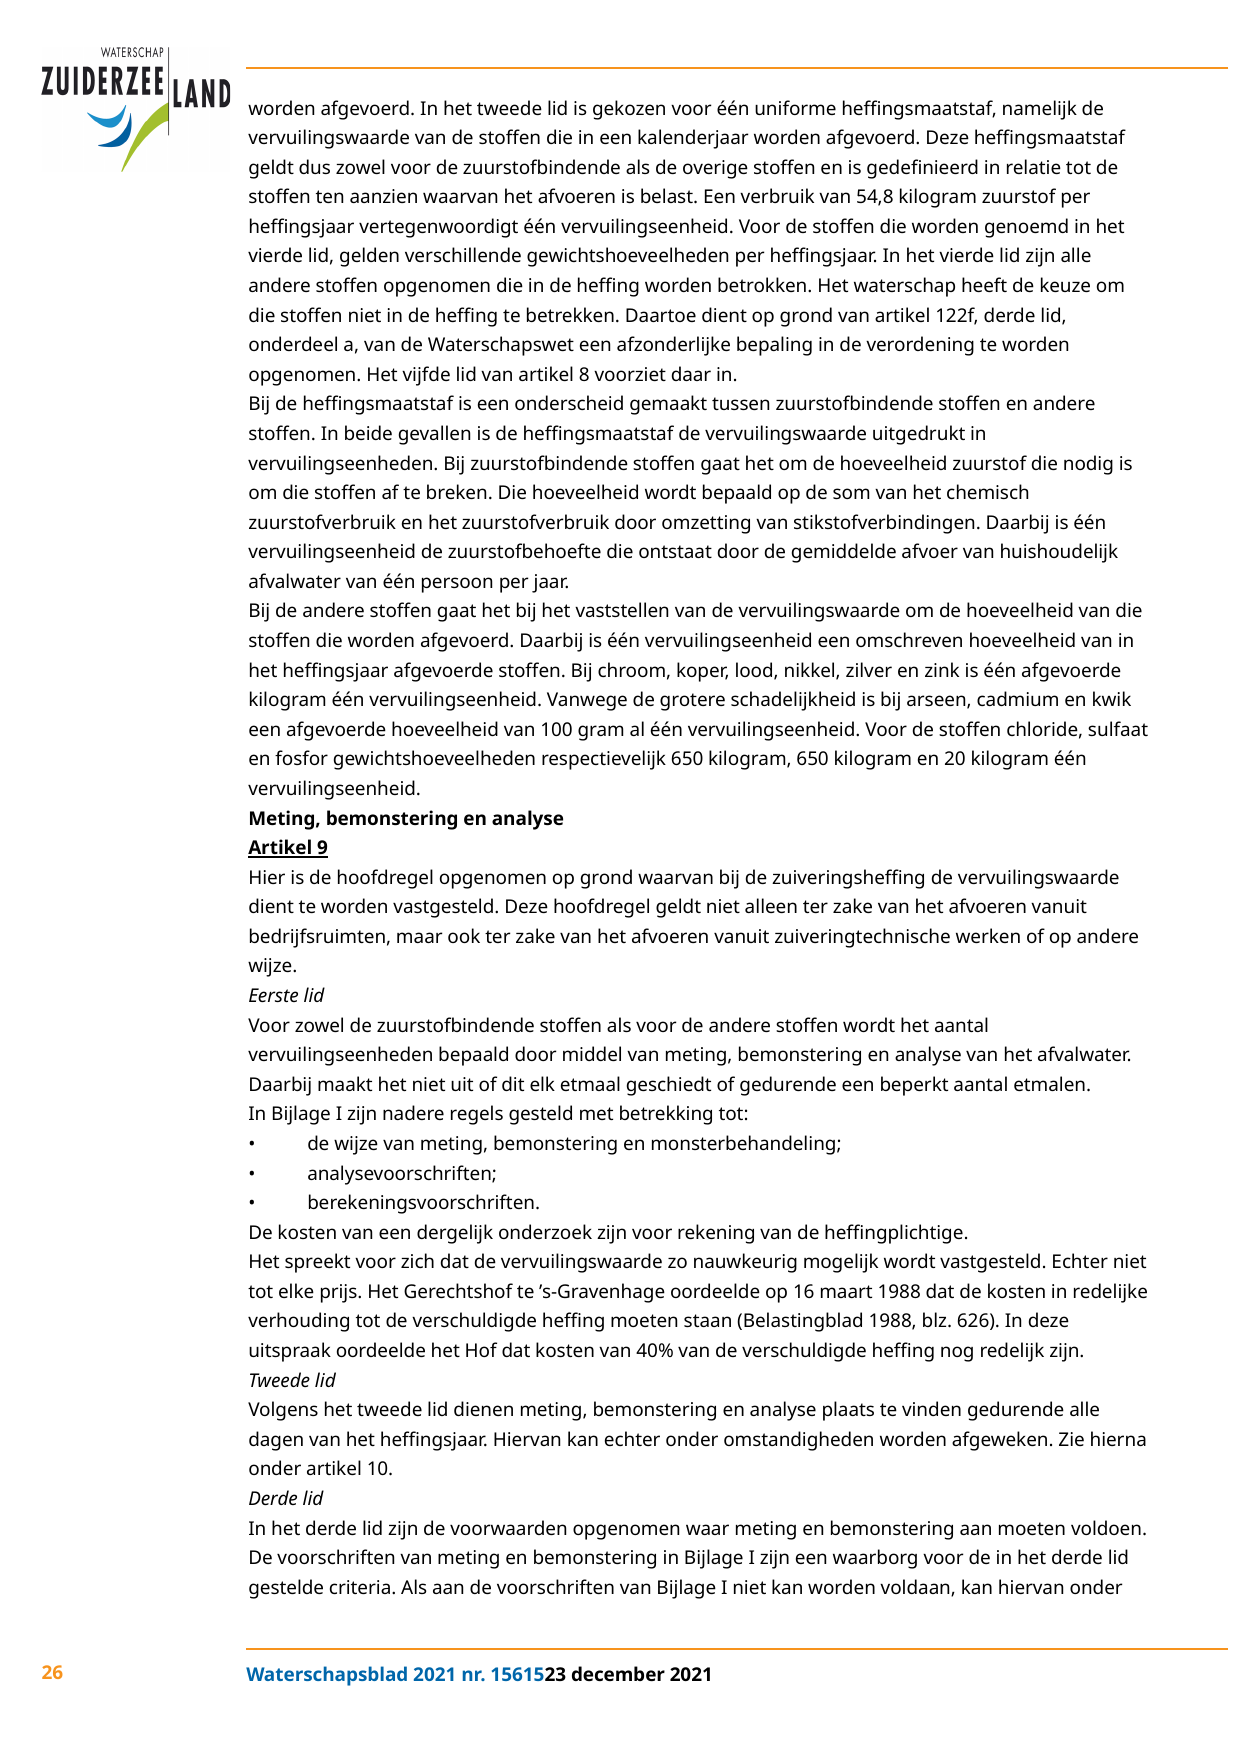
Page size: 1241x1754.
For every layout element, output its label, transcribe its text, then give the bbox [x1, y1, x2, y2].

text Het spreekt voor zich dat de vervuilingswaarde zo nauwkeurig mogelijk wordt vastgesteld. Echter niet tot elke prijs. Het Gerechtshof te ’s-Gravenhage oordeelde op 16 maart 1988 dat de kosten in redelijke verhouding tot de verschuldigde heffing moeten staan (Belastingblad 1988, blz. 626). In deze uitspraak oordeelde het Hof dat kosten van 40% van de verschuldigde heffing nog redelijk zijn. [248, 1248, 1152, 1363]
text Bij de heffingsmaatstaf is een onderscheid gemaakt tussen zuurstofbindende stoffen en andere stoffen. In beide gevallen is de heffingsmaatstaf de vervuilingswaarde uitgedrukt in vervuilingseenheden. Bij zuurstofbindende stoffen gaat het om de hoeveelheid zuurstof die nodig is om die stoffen af te breken. Die hoeveelheid wordt bepaald op de som van het chemisch zuurstofverbruik en het zuurstofverbruik door omzetting van stikstofverbindingen. Daarbij is één vervuilingseenheid de zuurstofbehoefte die ontstaat door de gemiddelde afvoer van huishoudelijk afvalwater van één persoon per jaar. [248, 391, 1152, 594]
text In Bijlage I zijn nadere regels gesteld met betrekking tot: [248, 1101, 1152, 1126]
list analysevoorschriften; [248, 1160, 1152, 1186]
text Artikel 9 [248, 834, 1152, 860]
text worden afgevoerd. In het tweede lid is gekozen voor één uniforme heffingsmaatstaf, namelijk de vervuilingswaarde van de stoffen die in een kalenderjaar worden afgevoerd. Deze heffingsmaatstaf geldt dus zowel voor de zuurstofbindende als de overige stoffen en is gedefinieerd in relatie tot de stoffen ten aanzien waarvan het afvoeren is belast. Een verbruik van 54,8 kilogram zuurstof per heffingsjaar vertegenwoordigt één vervuilingseenheid. Voor de stoffen die worden genoemd in het vierde lid, gelden verschillende gewichtshoeveelheden per heffingsjaar. In het vierde lid zijn alle andere stoffen opgenomen die in de heffing worden betrokken. Het waterschap heeft de keuze om die stoffen niet in de heffing te betrekken. Daartoe dient op grond van artikel 122f, derde lid, onderdeel a, van de Waterschapswet een afzonderlijke bepaling in de verordening te worden opgenomen. Het vijfde lid van artikel 8 voorziet daar in. [248, 95, 1152, 387]
picture [41, 47, 231, 172]
list berekeningsvoorschriften. [248, 1189, 1152, 1215]
text Derde lid [248, 1485, 1152, 1511]
text Eerste lid [248, 982, 1152, 1008]
text Tweede lid [248, 1367, 1152, 1393]
text In het derde lid zijn de voorwaarden opgenomen waar meting en bemonstering aan moeten voldoen. De voorschriften van meting en bemonstering in Bijlage I zijn een waarborg voor de in het derde lid gestelde criteria. Als aan de voorschriften van Bijlage I niet kan worden voldaan, kan hiervan onder [248, 1515, 1152, 1600]
text Bij de andere stoffen gaat het bij het vaststellen van de vervuilingswaarde om de hoeveelheid van die stoffen die worden afgevoerd. Daarbij is één vervuilingseenheid een omschreven hoeveelheid van in het heffingsjaar afgevoerde stoffen. Bij chroom, koper, lood, nikkel, zilver en zink is één afgevoerde kilogram één vervuilingseenheid. Vanwege de grotere schadelijkheid is bij arseen, cadmium en kwik een afgevoerde hoeveelheid van 100 gram al één vervuilingseenheid. Voor de stoffen chloride, sulfaat en fosfor gewichtshoeveelheden respectievelijk 650 kilogram, 650 kilogram en 20 kilogram één vervuilingseenheid. [248, 598, 1152, 801]
text Voor zowel de zuurstofbindende stoffen als voor de andere stoffen wordt het aantal vervuilingseenheden bepaald door middel van meting, bemonstering en analyse van het afvalwater. Daarbij maakt het niet uit of dit elk etmaal geschiedt of gedurende een beperkt aantal etmalen. [248, 1012, 1152, 1097]
text Meting, bemonstering en analyse [248, 805, 1152, 831]
list de wijze van meting, bemonstering en monsterbehandeling; [248, 1130, 1152, 1156]
text Hier is de hoofdregel opgenomen op grond waarvan bij de zuiveringsheffing de vervuilingswaarde dient te worden vastgesteld. Deze hoofdregel geldt niet alleen ter zake van het afvoeren vanuit bedrijfsruimten, maar ook ter zake van het afvoeren vanuit zuiveringtechnische werken of op andere wijze. [248, 864, 1152, 978]
text De kosten van een dergelijk onderzoek zijn voor rekening van de heffingplichtige. [248, 1219, 1152, 1245]
text Volgens het tweede lid dienen meting, bemonstering en analyse plaats te vinden gedurende alle dagen van het heffingsjaar. Hiervan kan echter onder omstandigheden worden afgeweken. Zie hierna onder artikel 10. [248, 1396, 1152, 1481]
